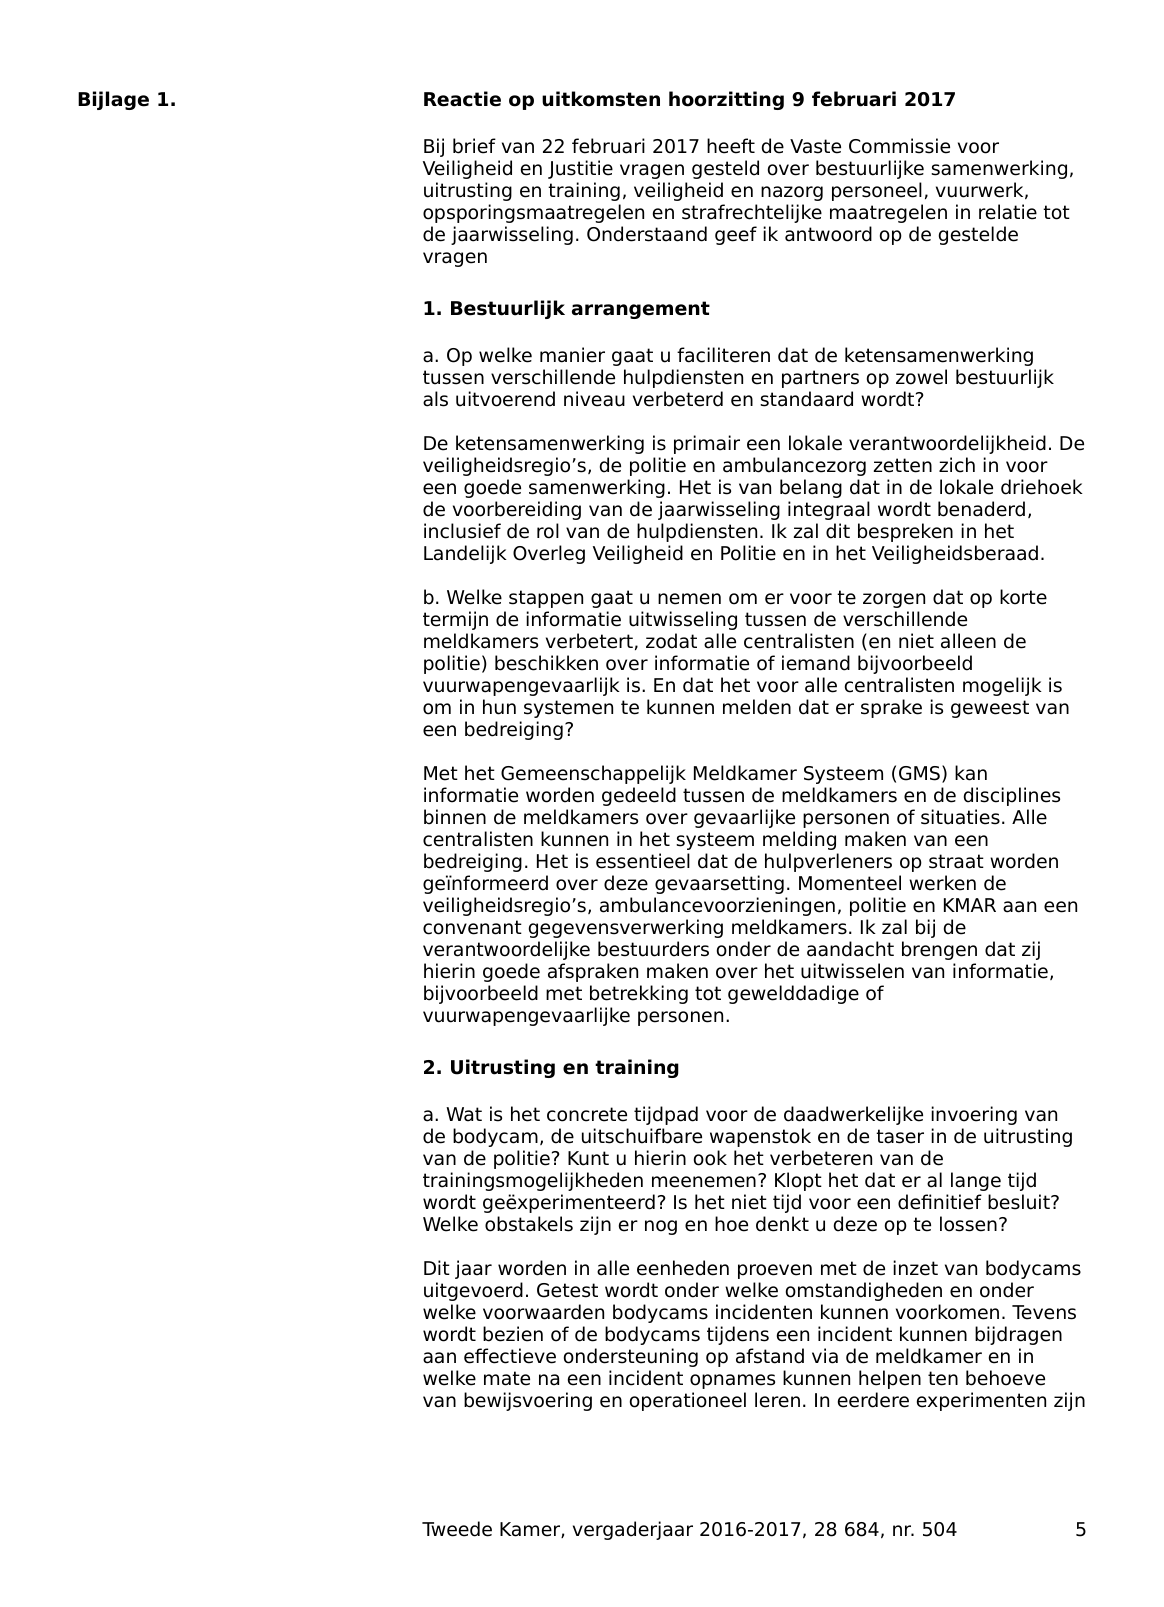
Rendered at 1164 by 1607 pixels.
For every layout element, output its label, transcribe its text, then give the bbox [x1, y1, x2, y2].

text a. Op welke manier gaat u faciliteren dat de ketensamenwerking tussen verschillende hulpdiensten en partners op zowel bestuurlijk als uitvoerend niveau verbeterd en standaard wordt? [422, 345, 1087, 411]
text Bij brief van 22 februari 2017 heeft de Vaste Commissie voor Veiligheid en Justitie vragen gesteld over bestuurlijke samenwerking, uitrusting en training, veiligheid en nazorg personeel, vuurwerk, opsporingsmaatregelen en strafrechtelijke maatregelen in relatie tot de jaarwisseling. Onderstaand geef ik antwoord op de gestelde vragen [422, 136, 1087, 268]
subtitle Bijlage 1. Reactie op uitkomsten hoorzitting 9 februari 2017 [77, 89, 1087, 111]
subtitle 2. Uitrusting en training [422, 1057, 1087, 1079]
text b. Welke stappen gaat u nemen om er voor te zorgen dat op korte termijn de informatie uitwisseling tussen de verschillende meldkamers verbetert, zodat alle centralisten (en niet alleen de politie) beschikken over informatie of iemand bijvoorbeeld vuurwapengevaarlijk is. En dat het voor alle centralisten mogelijk is om in hun systemen te kunnen melden dat er sprake is geweest van een bedreiging? [422, 587, 1087, 741]
text a. Wat is het concrete tijdpad voor de daadwerkelijke invoering van de bodycam, de uitschuifbare wapenstok en de taser in de uitrusting van de politie? Kunt u hierin ook het verbeteren van de trainingsmogelijkheden meenemen? Klopt het dat er al lange tijd wordt geëxperimenteerd? Is het niet tijd voor een definitief besluit? Welke obstakels zijn er nog en hoe denkt u deze op te lossen? [422, 1104, 1087, 1236]
subtitle 1. Bestuurlijk arrangement [422, 298, 1087, 320]
text Met het Gemeenschappelijk Meldkamer Systeem (GMS) kan informatie worden gedeeld tussen de meldkamers en de disciplines binnen de meldkamers over gevaarlijke personen of situaties. Alle centralisten kunnen in het systeem melding maken van een bedreiging. Het is essentieel dat de hulpverleners op straat worden geïnformeerd over deze gevaarsetting. Momenteel werken de veiligheidsregio’s, ambulancevoorzieningen, politie en KMAR aan een convenant gegevensverwerking meldkamers. Ik zal bij de verantwoordelijke bestuurders onder de aandacht brengen dat zij hierin goede afspraken maken over het uitwisselen van informatie, bijvoorbeeld met betrekking tot gewelddadige of vuurwapengevaarlijke personen. [422, 763, 1087, 1027]
text De ketensamenwerking is primair een lokale verantwoordelijkheid. De veiligheidsregio’s, de politie en ambulancezorg zetten zich in voor een goede samenwerking. Het is van belang dat in de lokale driehoek de voorbereiding van de jaarwisseling integraal wordt benaderd, inclusief de rol van de hulpdiensten. Ik zal dit bespreken in het Landelijk Overleg Veiligheid en Politie en in het Veiligheidsberaad. [422, 433, 1087, 565]
text Dit jaar worden in alle eenheden proeven met de inzet van bodycams uitgevoerd. Getest wordt onder welke omstandigheden en onder welke voorwaarden bodycams incidenten kunnen voorkomen. Tevens wordt bezien of de bodycams tijdens een incident kunnen bijdragen aan effectieve ondersteuning op afstand via de meldkamer en in welke mate na een incident opnames kunnen helpen ten behoeve van bewijsvoering en operationeel leren. In eerdere experimenten zijn [422, 1258, 1087, 1412]
